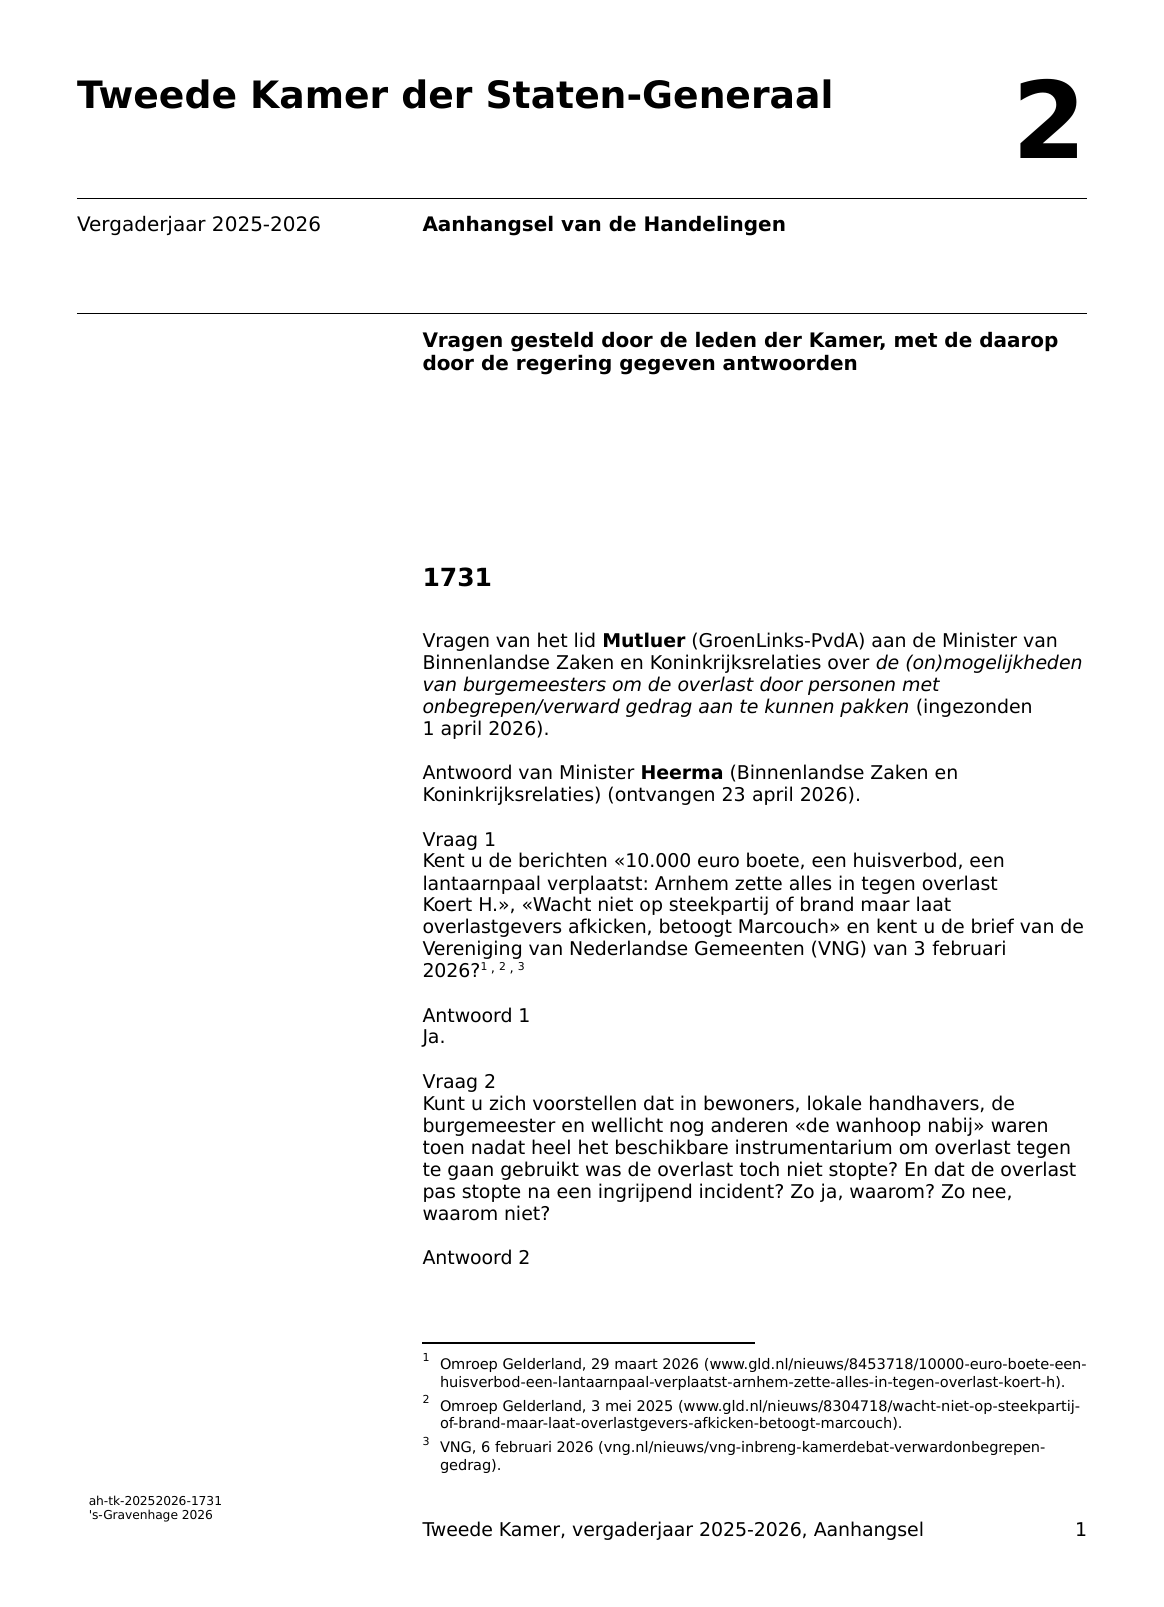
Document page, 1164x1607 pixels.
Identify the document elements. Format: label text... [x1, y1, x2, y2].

text Antwoord 2 [422, 1247, 1087, 1269]
table_cell Vergaderjaar 2025-2026 [77, 199, 422, 313]
text Vraag 2 [422, 1071, 1087, 1093]
table_cell [77, 314, 422, 375]
text Omroep Gelderland, 3 mei 2025 (www.gld.nl/nieuws/8304718/wacht-niet-op-steekpartij-of-brand-maar-laat-overlastgevers-afkicken-betoogt-marcouch). [422, 1393, 1087, 1432]
text Kunt u zich voorstellen dat in bewoners, lokale handhavers, de burgemeester en wellicht nog anderen «de wanhoop nabij» waren toen nadat heel het beschikbare instrumentarium om overlast tegen te gaan gebruikt was de overlast toch niet stopte? En dat de overlast pas stopte na een ingrijpend incident? Zo ja, waarom? Zo nee, waarom niet? [422, 1093, 1087, 1224]
text Antwoord van Minister Heerma (Binnenlandse Zaken en Koninkrijksrelaties) (ontvangen 23 april 2026). [422, 762, 1087, 806]
text 's-Gravenhage 2026 [88, 1508, 323, 1522]
table_header 2 [886, 59, 1087, 198]
text Kent u de berichten «10.000 euro boete, een huisverbod, een lantaarnpaal verplaatst: Arnhem zette alles in tegen overlast Koert H.», «Wacht niet op steekpartij of brand maar laat overlastgevers afkicken, betoogt Marcouch» en kent u de brief van de Vereniging van Nederlandse Gemeenten (VNG) van 3 februari 2026?, , [422, 850, 1087, 982]
text Vraag 1 [422, 828, 1087, 850]
text Ja. [422, 1026, 1087, 1048]
table_cell Aanhangsel van de Handelingen [422, 199, 1087, 313]
table_cell Vragen gesteld door de leden der Kamer, met de daarop door de regering gegeven antwoorden [422, 314, 1087, 375]
text ah-tk-20252026-1731 [88, 1494, 323, 1508]
text VNG, 6 februari 2026 (vng.nl/nieuws/vng-inbreng-kamerdebat-verwardonbegrepen-gedrag). [422, 1435, 1087, 1474]
text Omroep Gelderland, 29 maart 2026 (www.gld.nl/nieuws/8453718/10000-euro-boete-een-huisverbod-een-lantaarnpaal-verplaatst-arnhem-zette-alles-in-tegen-overlast-koert-h). [422, 1352, 1087, 1391]
table_header Tweede Kamer der Staten-Generaal [77, 59, 886, 198]
text 1731 [422, 563, 1087, 592]
text Antwoord 1 [422, 1004, 1087, 1026]
text Vragen van het lid Mutluer (GroenLinks-PvdA) aan de Minister van Binnenlandse Zaken en Koninkrijksrelaties over de (on)mogelijkheden van burgemeesters om de overlast door personen met onbegrepen/verward gedrag aan te kunnen pakken (ingezonden 1 april 2026). [422, 630, 1087, 740]
